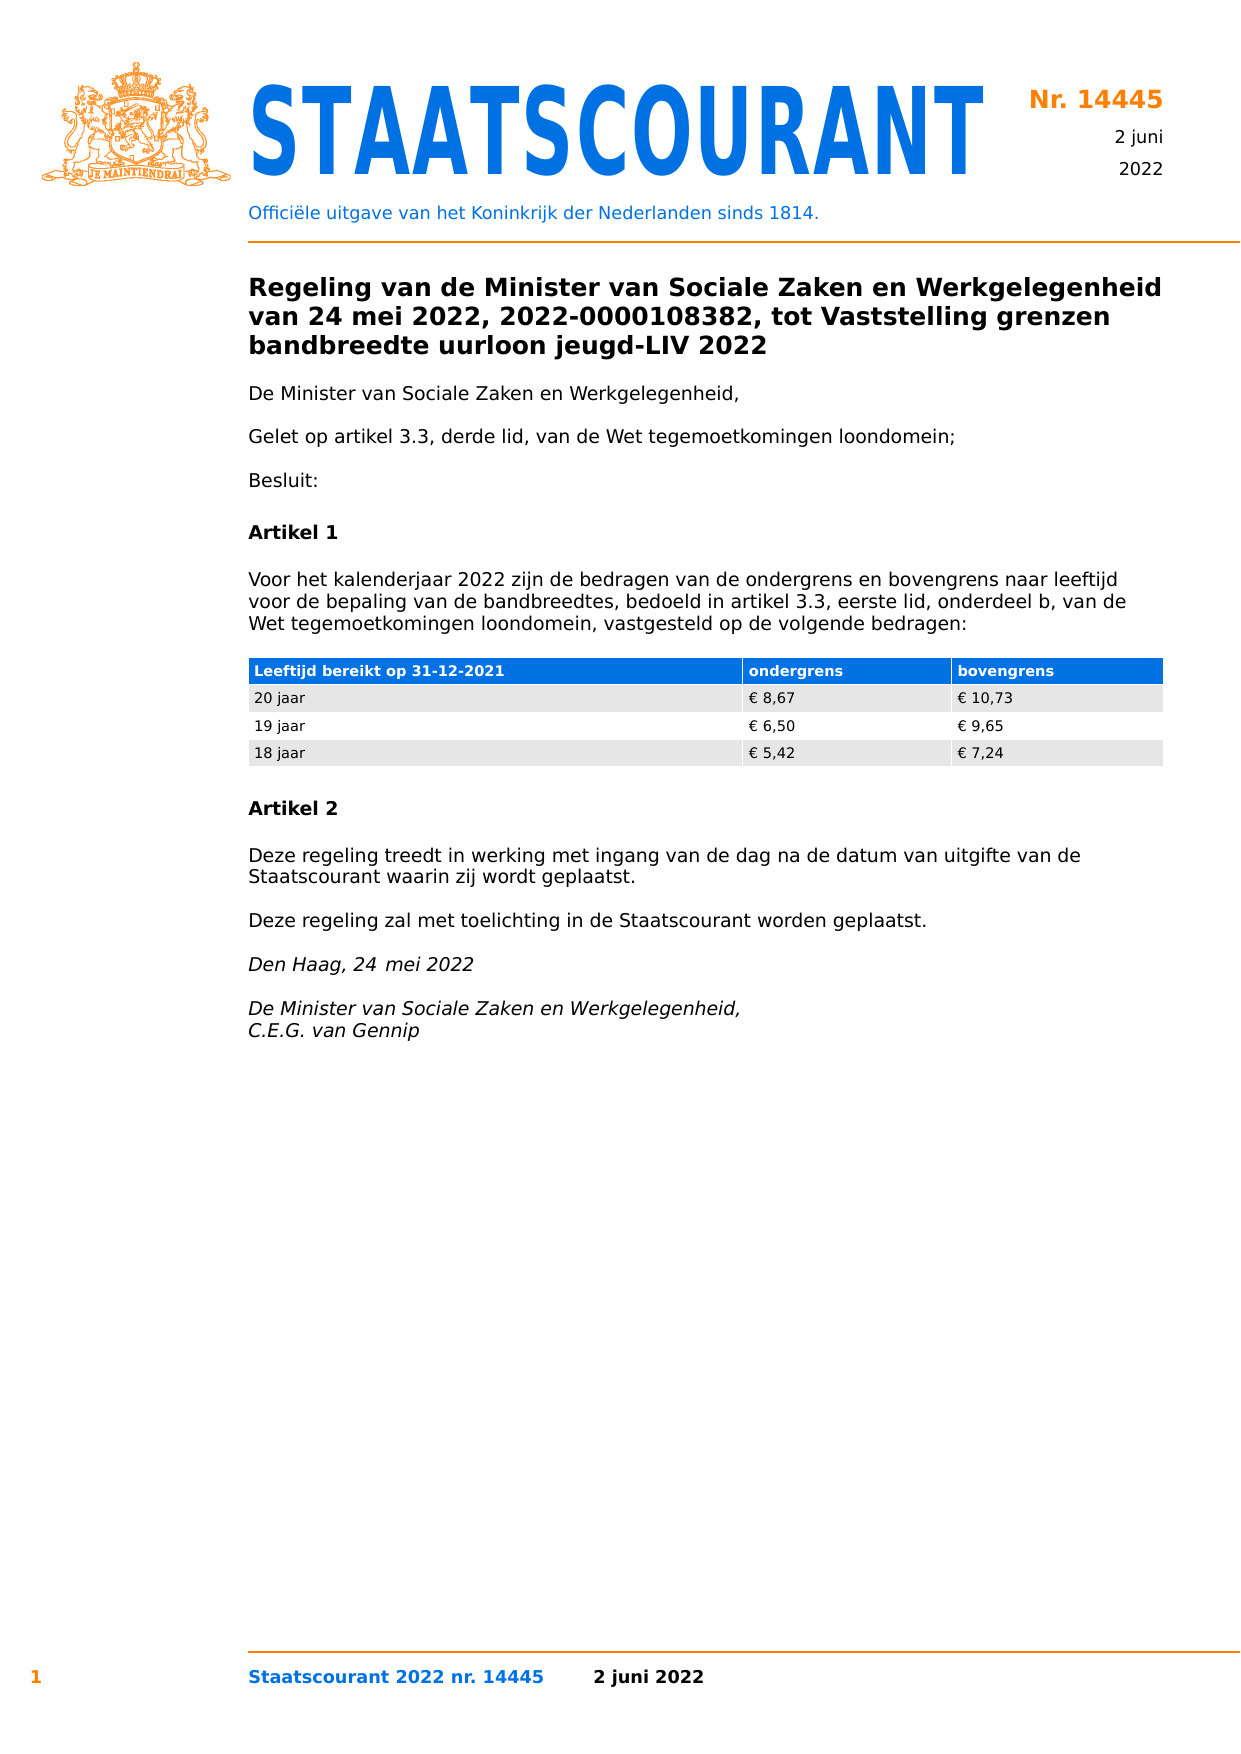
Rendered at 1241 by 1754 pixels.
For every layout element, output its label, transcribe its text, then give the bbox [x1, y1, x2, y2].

text Deze regeling zal met toelichting in de Staatscourant worden geplaatst. [248, 910, 1163, 932]
subtitle Artikel 2 [248, 797, 1163, 819]
text De Minister van Sociale Zaken en Werkgelegenheid, C.E.G. van Gennip [248, 998, 1163, 1042]
table_cell € 9,65 [952, 713, 1163, 739]
text Den Haag, 24 mei 2022 [248, 954, 1163, 976]
text Deze regeling treedt in werking met ingang van de dag na de datum van uitgifte van de Staatscourant waarin zij wordt geplaatst. [248, 844, 1163, 888]
table_cell € 6,50 [743, 713, 951, 739]
table_header ondergrens [743, 658, 951, 684]
text De Minister van Sociale Zaken en Werkgelegenheid, [248, 382, 1163, 404]
table_cell € 10,73 [952, 685, 1163, 712]
subtitle Artikel 1 [248, 522, 1163, 544]
table_cell 2022 [998, 153, 1240, 203]
table_cell 18 jaar [249, 740, 742, 766]
subtitle Regeling van de Minister van Sociale Zaken en Werkgelegenheid van 24 mei 2022, 2022-0000108382, tot Vaststelling grenzen bandbreedte uurloon jeugd-LIV 2022 [248, 273, 1163, 361]
table_cell Officiële uitgave van het Koninkrijk der Nederlanden sinds 1814. [248, 203, 1240, 241]
text Gelet op artikel 3.3, derde lid, van de Wet tegemoetkomingen loondomein; [248, 426, 1163, 448]
table_cell 20 jaar [249, 685, 742, 712]
table_header Leeftijd bereikt op 31-12-2021 [249, 658, 742, 684]
table_header bovengrens [952, 658, 1163, 684]
table_header [25, 62, 248, 241]
picture [41, 62, 231, 186]
table_cell € 8,67 [743, 685, 951, 712]
table_cell 2 juni [998, 121, 1240, 153]
table_header Nr. 14445 [998, 62, 1240, 121]
table_cell € 5,42 [743, 740, 951, 766]
table_cell € 7,24 [952, 740, 1163, 766]
text Voor het kalenderjaar 2022 zijn de bedragen van de ondergrens en bovengrens naar leeftijd voor de bepaling van de bandbreedtes, bedoeld in artikel 3.3, eerste lid, onderdeel b, van de Wet tegemoetkomingen loondomein, vastgesteld op de volgende bedragen: [248, 569, 1163, 635]
text Besluit: [248, 470, 1163, 492]
table_header STAATSCOURANT [248, 62, 998, 203]
table_cell 19 jaar [249, 713, 742, 739]
